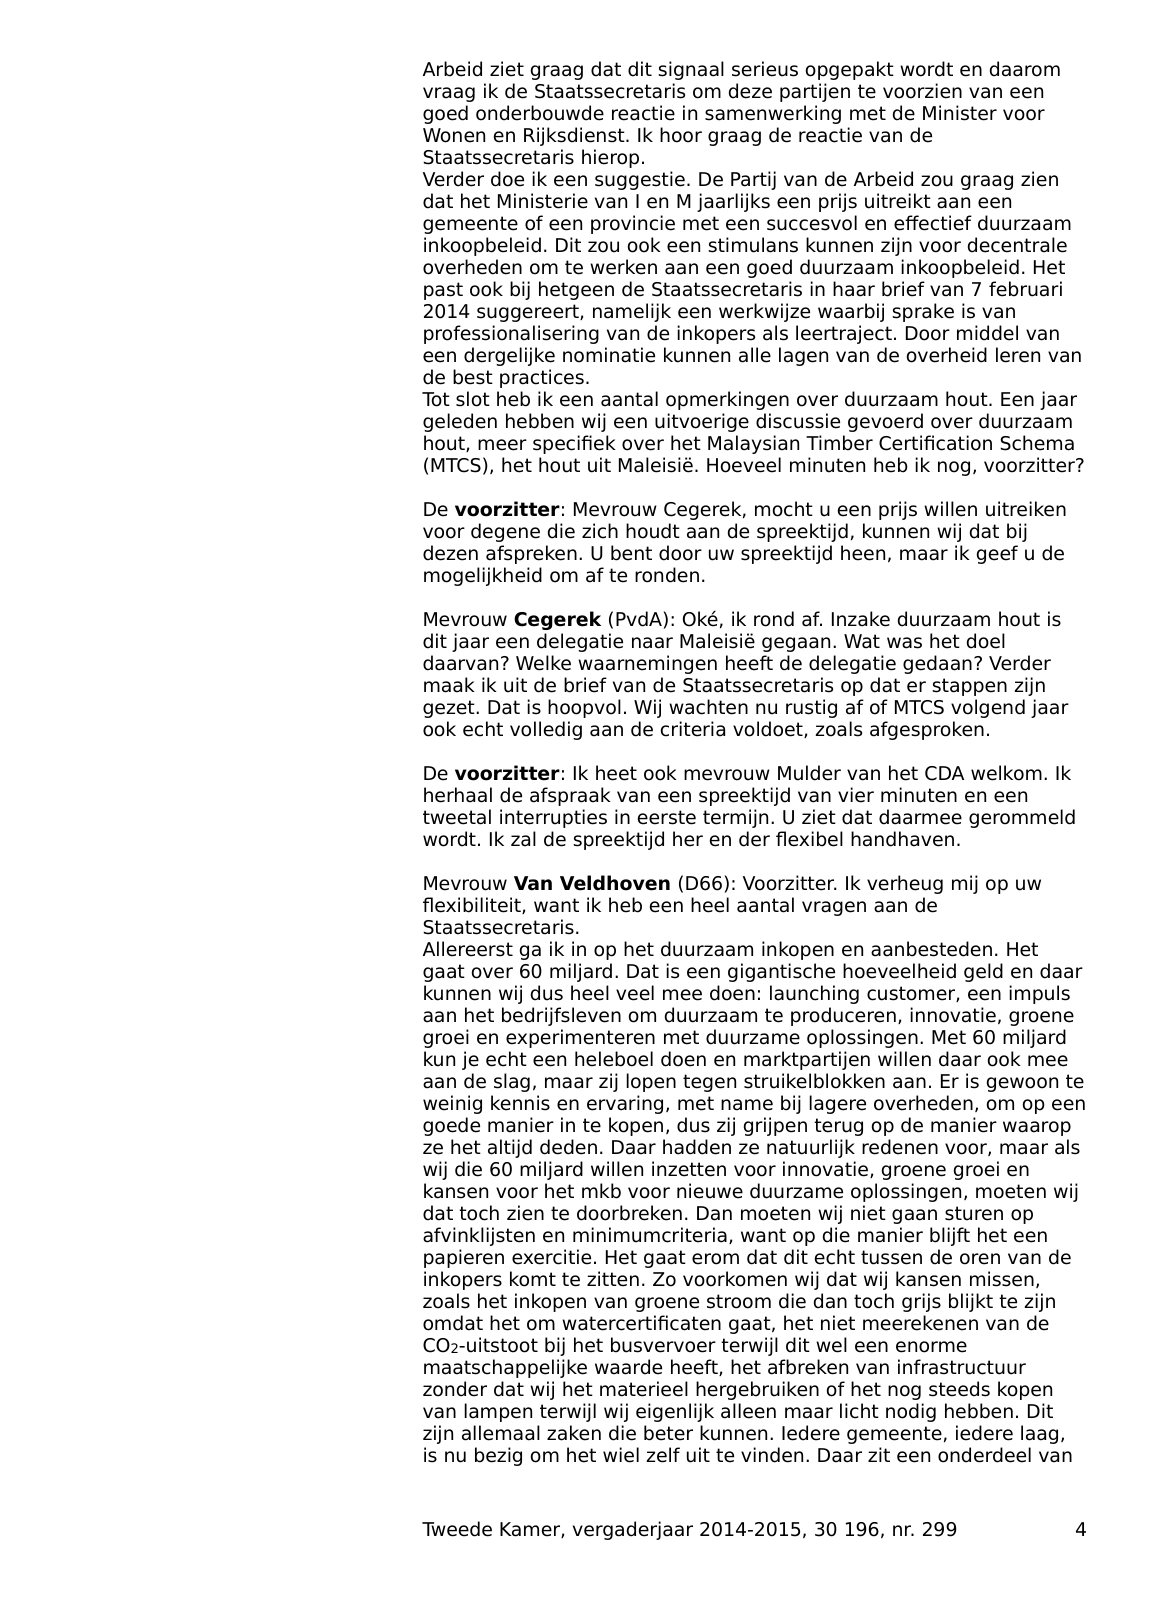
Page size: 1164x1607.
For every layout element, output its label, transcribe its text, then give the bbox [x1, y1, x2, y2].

text Verder doe ik een suggestie. De Partij van de Arbeid zou graag zien dat het Ministerie van I en M jaarlijks een prijs uitreikt aan een gemeente of een provincie met een succesvol en effectief duurzaam inkoopbeleid. Dit zou ook een stimulans kunnen zijn voor decentrale overheden om te werken aan een goed duurzaam inkoopbeleid. Het past ook bij hetgeen de Staatssecretaris in haar brief van 7 februari 2014 suggereert, namelijk een werkwijze waarbij sprake is van professionalisering van de inkopers als leertraject. Door middel van een dergelijke nominatie kunnen alle lagen van de overheid leren van de best practices. [422, 169, 1087, 389]
text Allereerst ga ik in op het duurzaam inkopen en aanbesteden. Het gaat over 60 miljard. Dat is een gigantische hoeveelheid geld en daar kunnen wij dus heel veel mee doen: launching customer, een impuls aan het bedrijfsleven om duurzaam te produceren, innovatie, groene groei en experimenteren met duurzame oplossingen. Met 60 miljard kun je echt een heleboel doen en marktpartijen willen daar ook mee aan de slag, maar zij lopen tegen struikelblokken aan. Er is gewoon te weinig kennis en ervaring, met name bij lagere overheden, om op een goede manier in te kopen, dus zij grijpen terug op de manier waarop ze het altijd deden. Daar hadden ze natuurlijk redenen voor, maar als wij die 60 miljard willen inzetten voor innovatie, groene groei en kansen voor het mkb voor nieuwe duurzame oplossingen, moeten wij dat toch zien te doorbreken. Dan moeten wij niet gaan sturen op afvinklijsten en minimumcriteria, want op die manier blijft het een papieren exercitie. Het gaat erom dat dit echt tussen de oren van de inkopers komt te zitten. Zo voorkomen wij dat wij kansen missen, zoals het inkopen van groene stroom die dan toch grijs blijkt te zijn omdat het om watercertificaten gaat, het niet meerekenen van de CO2-uitstoot bij het busvervoer terwijl dit wel een enorme maatschappelijke waarde heeft, het afbreken van infrastructuur zonder dat wij het materieel hergebruiken of het nog steeds kopen van lampen terwijl wij eigenlijk alleen maar licht nodig hebben. Dit zijn allemaal zaken die beter kunnen. Iedere gemeente, iedere laag, is nu bezig om het wiel zelf uit te vinden. Daar zit een onderdeel van [422, 939, 1087, 1467]
text De voorzitter: Ik heet ook mevrouw Mulder van het CDA welkom. Ik herhaal de afspraak van een spreektijd van vier minuten en een tweetal interrupties in eerste termijn. U ziet dat daarmee gerommeld wordt. Ik zal de spreektijd her en der flexibel handhaven. [422, 763, 1087, 851]
text Mevrouw Van Veldhoven (D66): Voorzitter. Ik verheug mij op uw flexibiliteit, want ik heb een heel aantal vragen aan de Staatssecretaris. [422, 873, 1087, 939]
text Tot slot heb ik een aantal opmerkingen over duurzaam hout. Een jaar geleden hebben wij een uitvoerige discussie gevoerd over duurzaam hout, meer specifiek over het Malaysian Timber Certification Schema (MTCS), het hout uit Maleisië. Hoeveel minuten heb ik nog, voorzitter? [422, 389, 1087, 477]
text Mevrouw Cegerek (PvdA): Oké, ik rond af. Inzake duurzaam hout is dit jaar een delegatie naar Maleisië gegaan. Wat was het doel daarvan? Welke waarnemingen heeft de delegatie gedaan? Verder maak ik uit de brief van de Staatssecretaris op dat er stappen zijn gezet. Dat is hoopvol. Wij wachten nu rustig af of MTCS volgend jaar ook echt volledig aan de criteria voldoet, zoals afgesproken. [422, 609, 1087, 741]
text Arbeid ziet graag dat dit signaal serieus opgepakt wordt en daarom vraag ik de Staatssecretaris om deze partijen te voorzien van een goed onderbouwde reactie in samenwerking met de Minister voor Wonen en Rijksdienst. Ik hoor graag de reactie van de Staatssecretaris hierop. [422, 59, 1087, 169]
text De voorzitter: Mevrouw Cegerek, mocht u een prijs willen uitreiken voor degene die zich houdt aan de spreektijd, kunnen wij dat bij dezen afspreken. U bent door uw spreektijd heen, maar ik geef u de mogelijkheid om af te ronden. [422, 499, 1087, 587]
